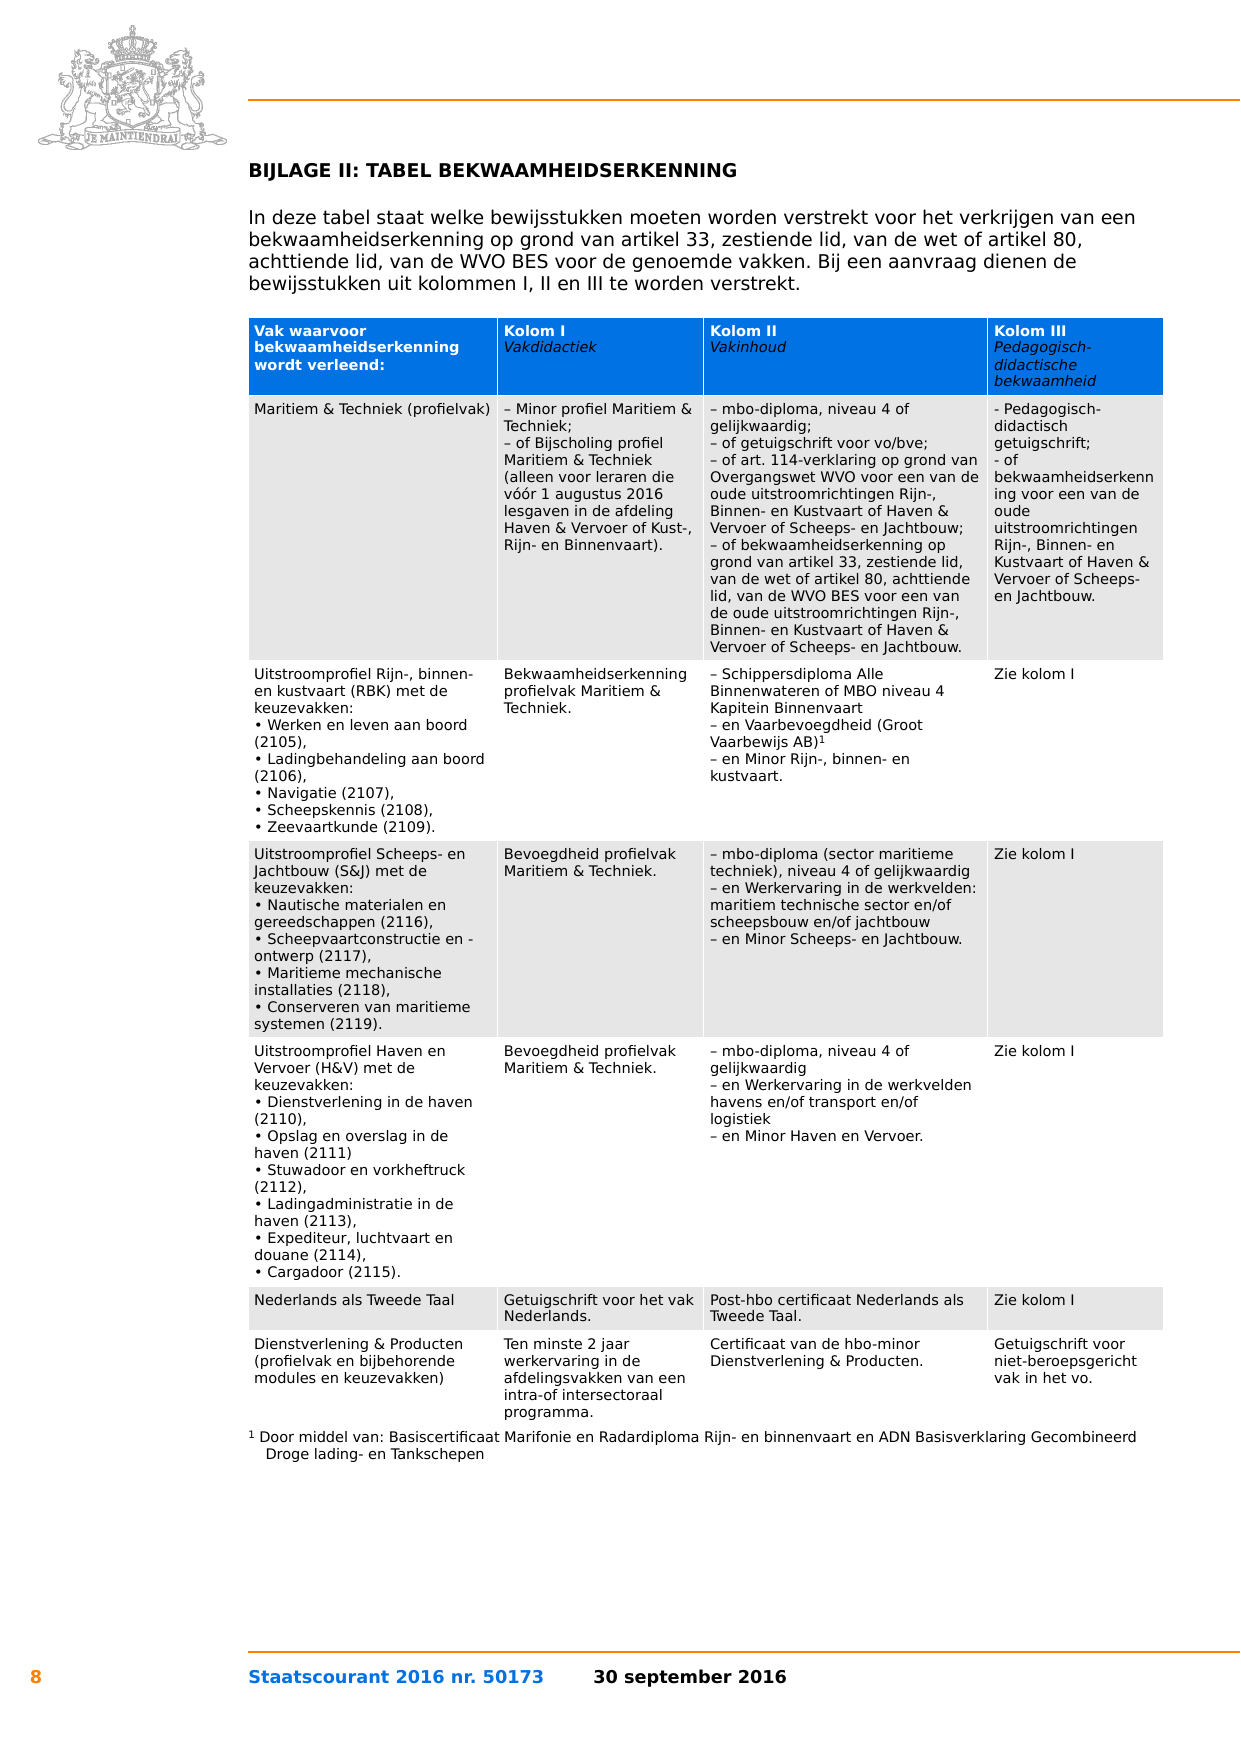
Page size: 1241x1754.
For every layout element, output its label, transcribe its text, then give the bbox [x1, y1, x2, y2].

table_cell – mbo-diploma (sector maritieme techniek), niveau 4 of gelijkwaardig – en Werkervaring in de werkvelden: maritiem technische sector en/of scheepsbouw en/of jachtbouw – en Minor Scheeps- en Jachtbouw. [704, 841, 987, 1037]
table_cell Post-hbo certificaat Nederlands als Tweede Taal. [704, 1287, 987, 1330]
table_cell – Schippersdiploma Alle Binnenwateren of MBO niveau 4 Kapitein Binnenvaart – en Vaarbevoegdheid (Groot Vaarbewijs AB)1 – en Minor Rijn-, binnen- en kustvaart. [704, 661, 987, 840]
table_cell Bekwaamheidserkenning profielvak Maritiem & Techniek. [498, 661, 703, 840]
text In deze tabel staat welke bewijsstukken moeten worden verstrekt voor het verkrijgen van een bekwaamheidserkenning op grond van artikel 33, zestiende lid, van de wet of artikel 80, achttiende lid, van de WVO BES voor de genoemde vakken. Bij een aanvraag dienen de bewijsstukken uit kolommen I, II en III te worden verstrekt. [248, 207, 1163, 295]
picture [38, 25, 227, 150]
table_cell – mbo-diploma, niveau 4 of gelijkwaardig; – of getuigschrift voor vo/bve; – of art. 114-verklaring op grond van Overgangswet WVO voor een van de oude uitstroomrichtingen Rijn-, Binnen- en Kustvaart of Haven & Vervoer of Scheeps- en Jachtbouw; – of bekwaamheidserkenning op grond van artikel 33, zestiende lid, van de wet of artikel 80, achttiende lid, van de WVO BES voor een van de oude uitstroomrichtingen Rijn-, Binnen- en Kustvaart of Haven & Vervoer of Scheeps- en Jachtbouw. [704, 396, 987, 660]
table_header Kolom I Vakdidactiek [498, 318, 703, 395]
table_cell Maritiem & Techniek (profielvak) [249, 396, 497, 660]
table_cell – Minor profiel Maritiem & Techniek; – of Bijscholing profiel Maritiem & Techniek (alleen voor leraren die vóór 1 augustus 2016 lesgaven in de afdeling Haven & Vervoer of Kust-, Rijn- en Binnenvaart). [498, 396, 703, 660]
table_cell - Pedagogisch-didactisch getuigschrift; - of bekwaamheidserkenning voor een van de oude uitstroomrichtingen Rijn-, Binnen- en Kustvaart of Haven & Vervoer of Scheeps- en Jachtbouw. [988, 396, 1163, 660]
subtitle BIJLAGE II: TABEL BEKWAAMHEIDSERKENNING [248, 160, 1163, 182]
table_header Kolom II Vakinhoud [704, 318, 987, 395]
table_cell Getuigschrift voor het vak Nederlands. [498, 1287, 703, 1330]
table_cell Certificaat van de hbo-minor Dienstverlening & Producten. [704, 1331, 987, 1425]
table_cell Uitstroomprofiel Rijn-, binnen- en kustvaart (RBK) met de keuzevakken: • Werken en leven aan boord (2105), • Ladingbehandeling aan boord (2106), • Navigatie (2107), • Scheepskennis (2108), • Zeevaartkunde (2109). [249, 661, 497, 840]
table_cell 1 Door middel van: Basiscertificaat Marifonie en Radardiploma Rijn- en binnenvaart en ADN Basisverklaring Gecombineerd Droge lading- en Tankschepen [248, 1426, 1163, 1463]
table_cell Uitstroomprofiel Haven en Vervoer (H&V) met de keuzevakken: • Dienstverlening in de haven (2110), • Opslag en overslag in de haven (2111) • Stuwadoor en vorkheftruck (2112), • Ladingadministratie in de haven (2113), • Expediteur, luchtvaart en douane (2114), • Cargadoor (2115). [249, 1039, 497, 1286]
table_cell Zie kolom I [988, 841, 1163, 1037]
table_cell Dienstverlening & Producten (profielvak en bijbehorende modules en keuzevakken) [249, 1331, 497, 1425]
table_header Kolom III Pedagogisch-didactische bekwaamheid [988, 318, 1163, 395]
table_cell Bevoegdheid profielvak Maritiem & Techniek. [498, 1039, 703, 1286]
table_cell Nederlands als Tweede Taal [249, 1287, 497, 1330]
table_cell – mbo-diploma, niveau 4 of gelijkwaardig – en Werkervaring in de werkvelden havens en/of transport en/of logistiek – en Minor Haven en Vervoer. [704, 1039, 987, 1286]
table_cell Uitstroomprofiel Scheeps- en Jachtbouw (S&J) met de keuzevakken: • Nautische materialen en gereedschappen (2116), • Scheepvaartconstructie en -ontwerp (2117), • Maritieme mechanische installaties (2118), • Conserveren van maritieme systemen (2119). [249, 841, 497, 1037]
table_cell Ten minste 2 jaar werkervaring in de afdelingsvakken van een intra-of intersectoraal programma. [498, 1331, 703, 1425]
table_cell Zie kolom I [988, 1287, 1163, 1330]
table_cell Bevoegdheid profielvak Maritiem & Techniek. [498, 841, 703, 1037]
table_cell Getuigschrift voor niet-beroepsgericht vak in het vo. [988, 1331, 1163, 1425]
table_header Vak waarvoor bekwaamheidserkenning wordt verleend: [249, 318, 497, 395]
table_cell Zie kolom I [988, 661, 1163, 840]
table_cell Zie kolom I [988, 1039, 1163, 1286]
